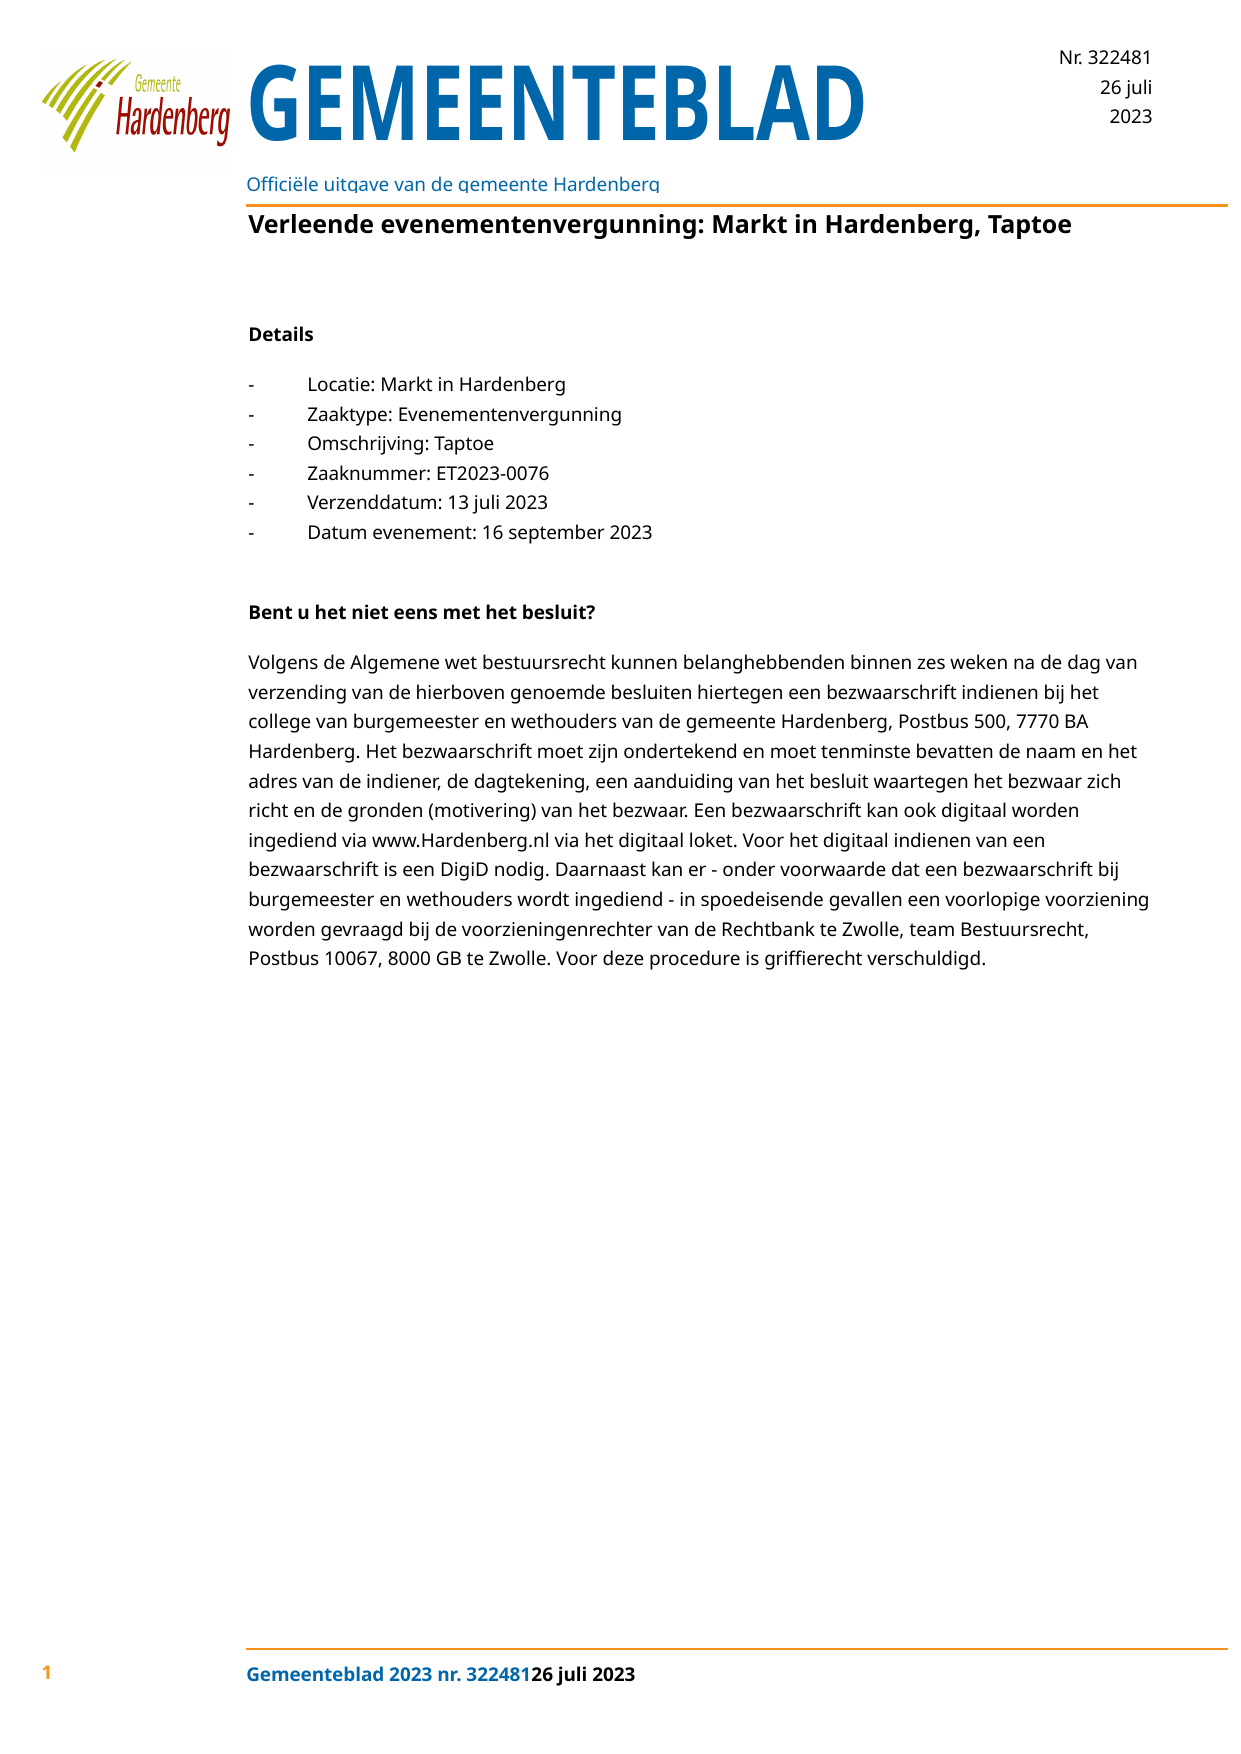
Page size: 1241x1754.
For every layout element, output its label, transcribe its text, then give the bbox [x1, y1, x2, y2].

text Details [248, 321, 1152, 346]
list Omschrijving: Taptoe [248, 430, 1152, 456]
list Datum evenement: 16 september 2023 [248, 519, 1152, 545]
list Zaaktype: Evenementenvergunning [248, 401, 1152, 426]
text Volgens de Algemene wet bestuursrecht kunnen belanghebbenden binnen zes weken na de dag van verzending van de hierboven genoemde besluiten hiertegen een bezwaarschrift indienen bij het college van burgemeester en wethouders van de gemeente Hardenberg, Postbus 500, 7770 BA Hardenberg. Het bezwaarschrift moet zijn ondertekend en moet tenminste bevatten de naam en het adres van de indiener, de dagtekening, een aanduiding van het besluit waartegen het bezwaar zich richt en de gronden (motivering) van het bezwaar. Een bezwaarschrift kan ook digitaal worden ingediend via www.Hardenberg.nl via het digitaal loket. Voor het digitaal indienen van een bezwaarschrift is een DigiD nodig. Daarnaast kan er - onder voorwaarde dat een bezwaarschrift bij burgemeester en wethouders wordt ingediend - in spoedeisende gevallen een voorlopige voorziening worden gevraagd bij de voorzieningenrechter van de Rechtbank te Zwolle, team Bestuursrecht, Postbus 10067, 8000 GB te Zwolle. Voor deze procedure is griffierecht verschuldigd. [248, 649, 1152, 971]
list Locatie: Markt in Hardenberg [248, 371, 1152, 397]
list Verzenddatum: 13 juli 2023 [248, 489, 1152, 515]
picture [41, 47, 231, 172]
list Zaaknummer: ET2023-0076 [248, 460, 1152, 486]
text Verleende evenementenvergunning: Markt in Hardenberg, Taptoe [248, 207, 1152, 241]
text Bent u het niet eens met het besluit? [248, 599, 1152, 625]
